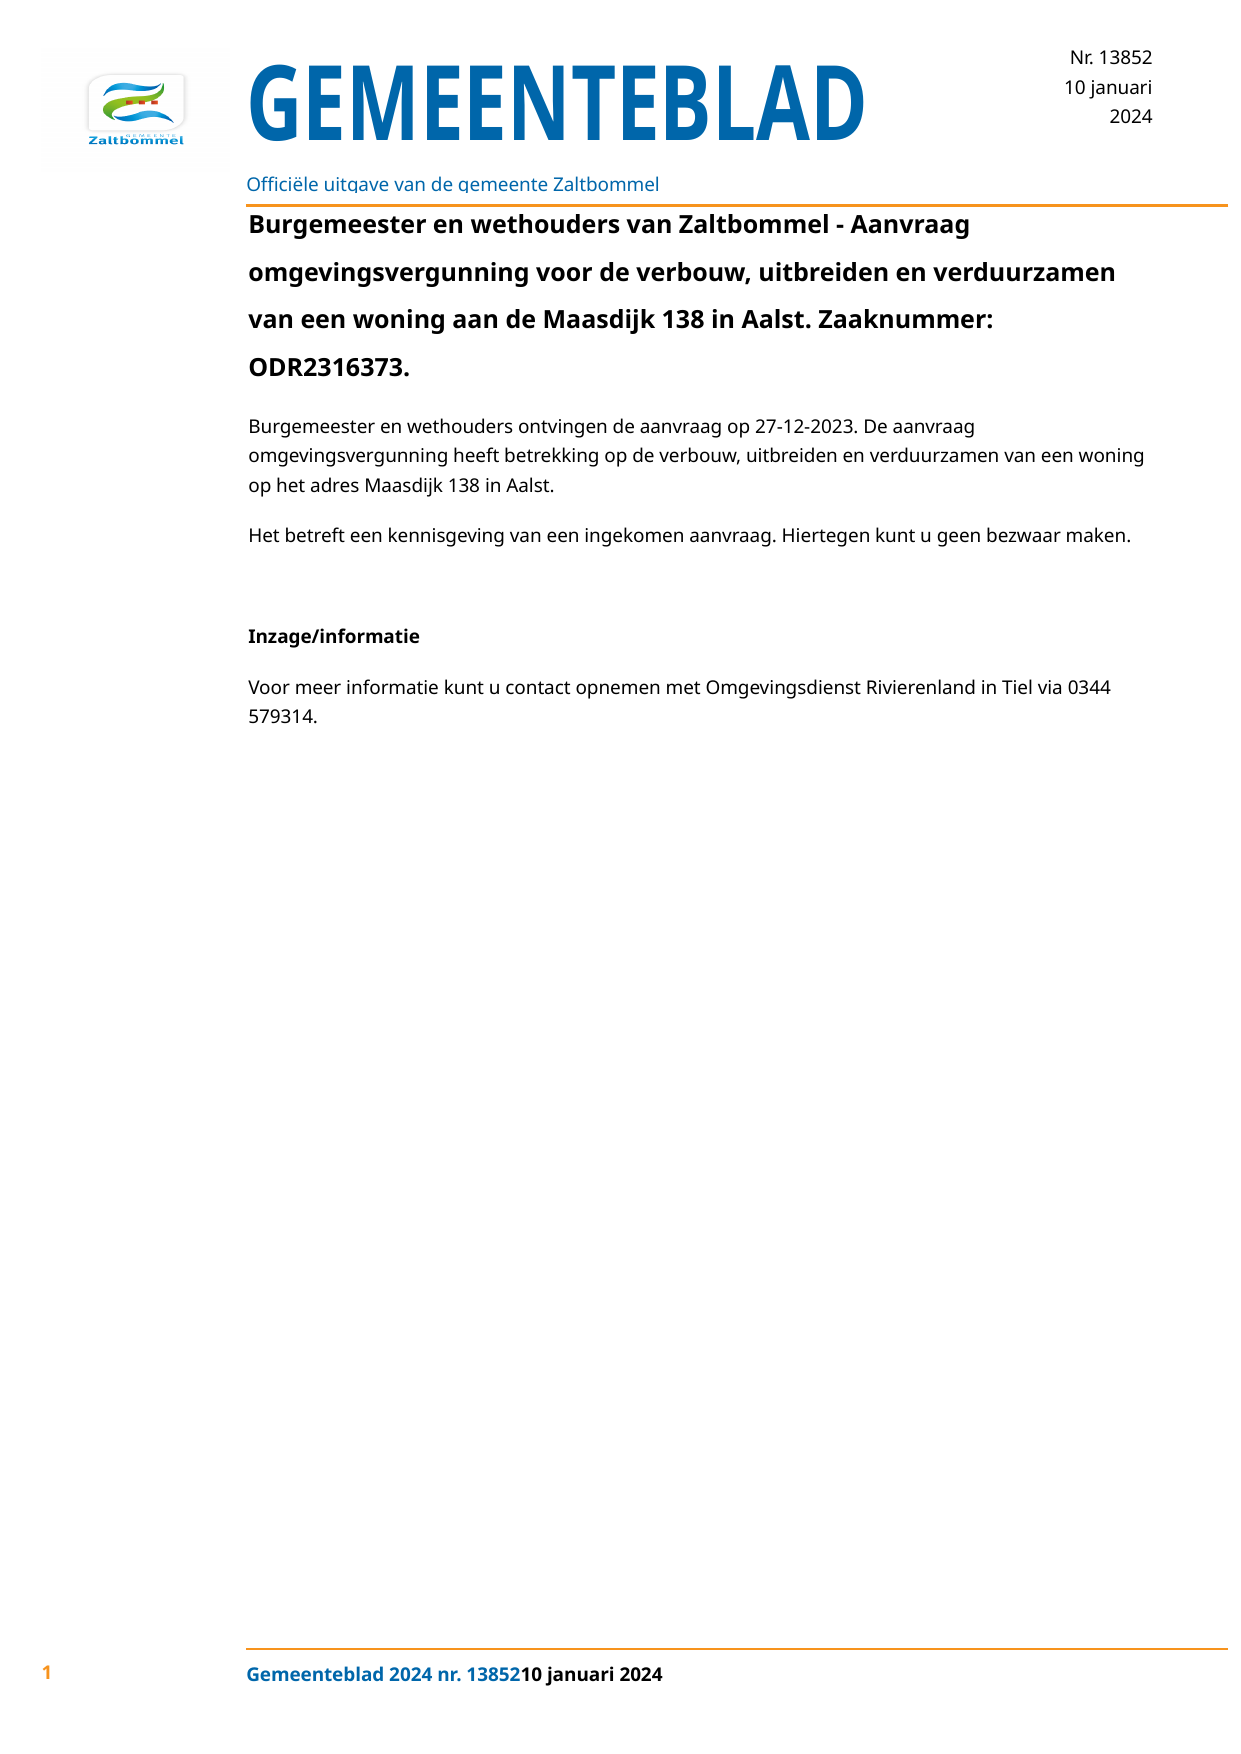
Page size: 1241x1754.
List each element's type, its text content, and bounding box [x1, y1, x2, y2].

text Het betreft een kennisgeving van een ingekomen aanvraag. Hiertegen kunt u geen bezwaar maken. [248, 523, 1152, 548]
text Burgemeester en wethouders van Zaltbommel - Aanvraag omgevingsvergunning voor de verbouw, uitbreiden en verduurzamen van een woning aan de Maasdijk 138 in Aalst. Zaaknummer: ODR2316373. [248, 207, 1152, 384]
text Inzage/informatie [248, 623, 1152, 649]
text Voor meer informatie kunt u contact opnemen met Omgevingsdienst Rivierenland in Tiel via 0344 579314. [248, 674, 1152, 729]
text Burgemeester en wethouders ontvingen de aanvraag op 27-12-2023. De aanvraag omgevingsvergunning heeft betrekking op de verbouw, uitbreiden en verduurzamen van een woning op het adres Maasdijk 138 in Aalst. [248, 413, 1152, 498]
picture [41, 47, 231, 172]
